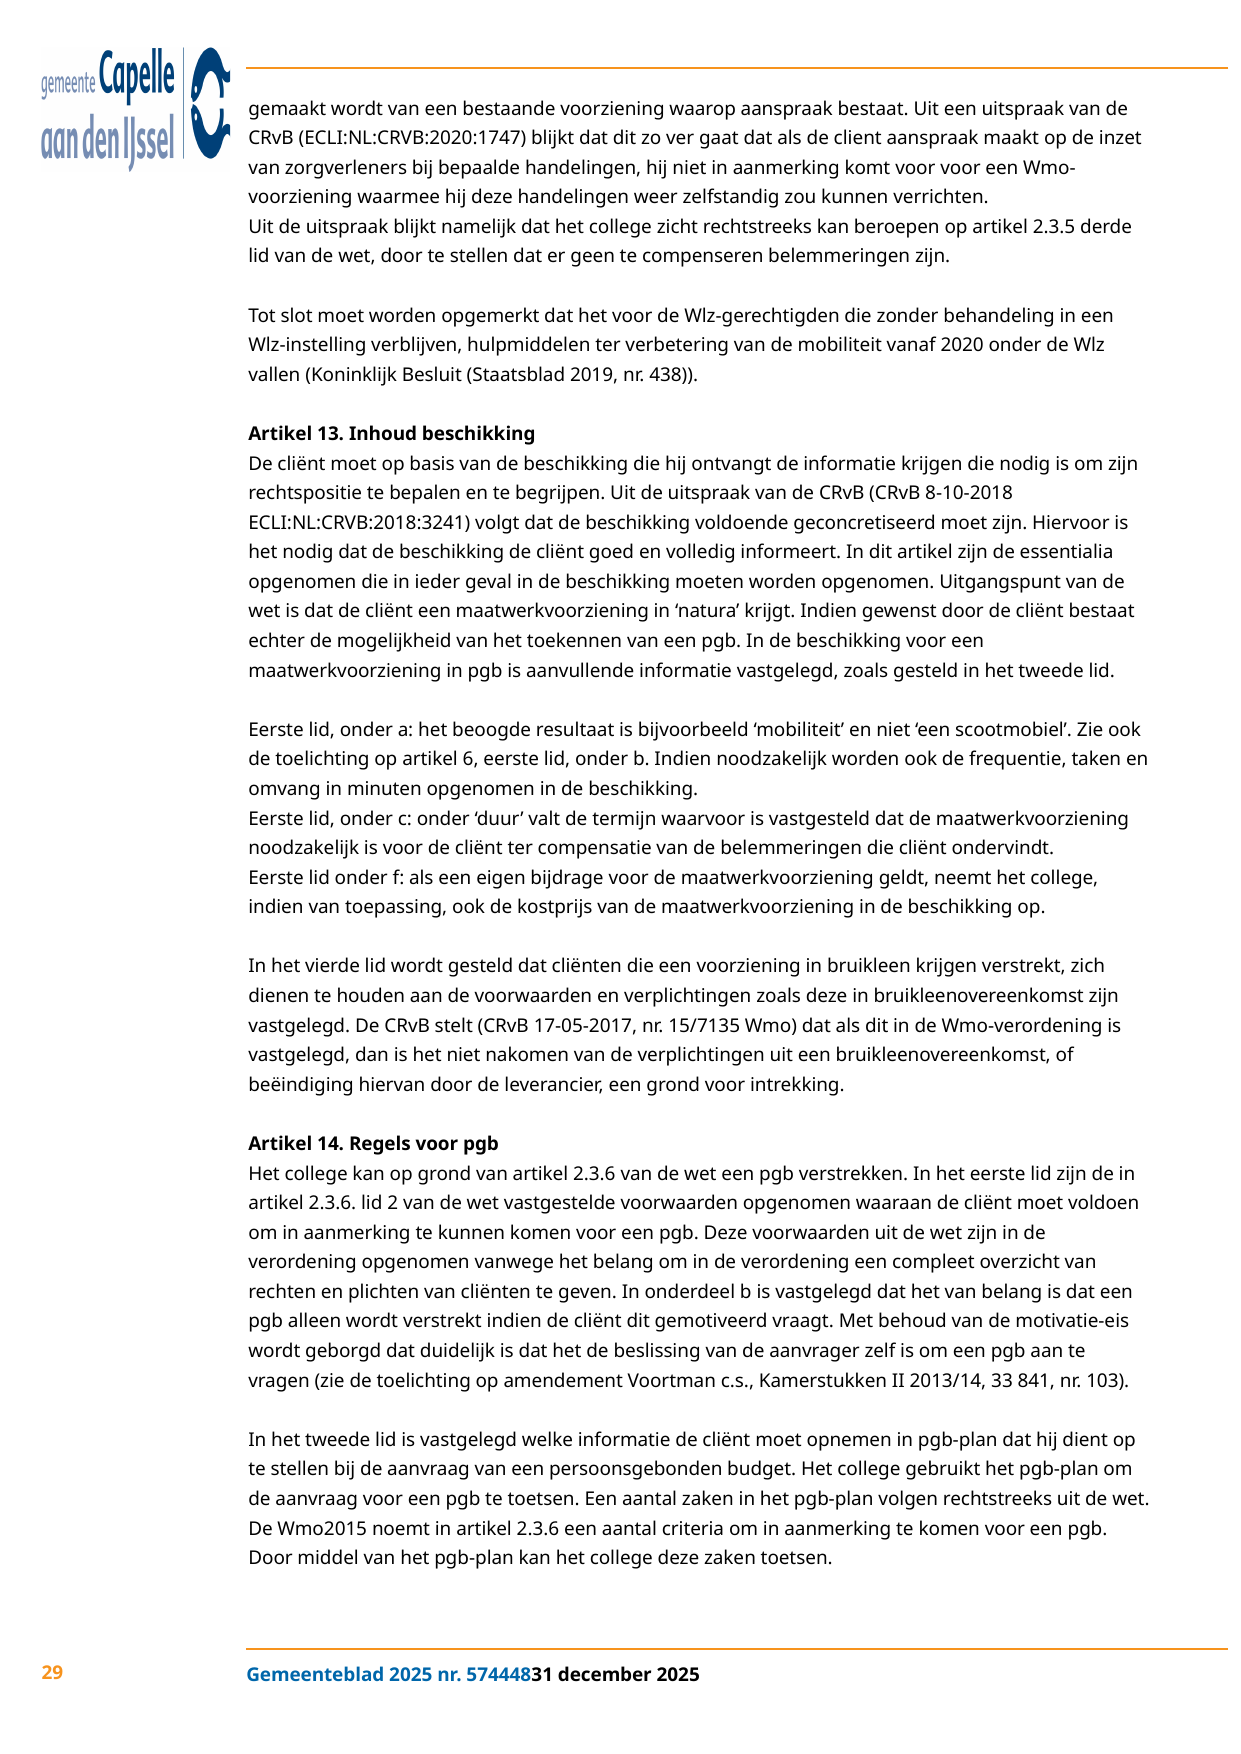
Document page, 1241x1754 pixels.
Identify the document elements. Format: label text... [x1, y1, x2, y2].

text gemaakt wordt van een bestaande voorziening waarop aanspraak bestaat. Uit een uitspraak van de CRvB (ECLI:NL:CRVB:2020:1747) blijkt dat dit zo ver gaat dat als de client aanspraak maakt op de inzet van zorgverleners bij bepaalde handelingen, hij niet in aanmerking komt voor voor een Wmo-voorziening waarmee hij deze handelingen weer zelfstandig zou kunnen verrichten. [248, 95, 1152, 209]
text Artikel 14. Regels voor pgb [248, 1130, 1152, 1156]
text Uit de uitspraak blijkt namelijk dat het college zicht rechtstreeks kan beroepen op artikel 2.3.5 derde lid van de wet, door te stellen dat er geen te compenseren belemmeringen zijn. [248, 213, 1152, 268]
text De cliënt moet op basis van de beschikking die hij ontvangt de informatie krijgen die nodig is om zijn rechtspositie te bepalen en te begrijpen. Uit de uitspraak van de CRvB (CRvB 8-10-2018 ECLI:NL:CRVB:2018:3241) volgt dat de beschikking voldoende geconcretiseerd moet zijn. Hiervoor is het nodig dat de beschikking de cliënt goed en volledig informeert. In dit artikel zijn de essentialia opgenomen die in ieder geval in de beschikking moeten worden opgenomen. Uitgangspunt van de wet is dat de cliënt een maatwerkvoorziening in ‘natura’ krijgt. Indien gewenst door de cliënt bestaat echter de mogelijkheid van het toekennen van een pgb. In de beschikking voor een maatwerkvoorziening in pgb is aanvullende informatie vastgelegd, zoals gesteld in het tweede lid. [248, 450, 1152, 683]
text In het vierde lid wordt gesteld dat cliënten die een voorziening in bruikleen krijgen verstrekt, zich dienen te houden aan de voorwaarden en verplichtingen zoals deze in bruikleenovereenkomst zijn vastgelegd. De CRvB stelt (CRvB 17-05-2017, nr. 15/7135 Wmo) dat als dit in de Wmo-verordening is vastgelegd, dan is het niet nakomen van de verplichtingen uit een bruikleenovereenkomst, of beëindiging hiervan door de leverancier, een grond voor intrekking. [248, 953, 1152, 1097]
text Het college kan op grond van artikel 2.3.6 van de wet een pgb verstrekken. In het eerste lid zijn de in artikel 2.3.6. lid 2 van de wet vastgestelde voorwaarden opgenomen waaraan de cliënt moet voldoen om in aanmerking te kunnen komen voor een pgb. Deze voorwaarden uit de wet zijn in de verordening opgenomen vanwege het belang om in de verordening een compleet overzicht van rechten en plichten van cliënten te geven. In onderdeel b is vastgelegd dat het van belang is dat een pgb alleen wordt verstrekt indien de cliënt dit gemotiveerd vraagt. Met behoud van de motivatie-eis wordt geborgd dat duidelijk is dat het de beslissing van de aanvrager zelf is om een pgb aan te vragen (zie de toelichting op amendement Voortman c.s., Kamerstukken II 2013/14, 33 841, nr. 103). [248, 1160, 1152, 1393]
text Eerste lid, onder c: onder ‘duur’ valt de termijn waarvoor is vastgesteld dat de maatwerkvoorziening noodzakelijk is voor de cliënt ter compensatie van de belemmeringen die cliënt ondervindt. [248, 805, 1152, 860]
text Eerste lid onder f: als een eigen bijdrage voor de maatwerkvoorziening geldt, neemt het college, indien van toepassing, ook de kostprijs van de maatwerkvoorziening in de beschikking op. [248, 864, 1152, 919]
text Eerste lid, onder a: het beoogde resultaat is bijvoorbeeld ‘mobiliteit’ en niet ‘een scootmobiel’. Zie ook de toelichting op artikel 6, eerste lid, onder b. Indien noodzakelijk worden ook de frequentie, taken en omvang in minuten opgenomen in de beschikking. [248, 716, 1152, 801]
text In het tweede lid is vastgelegd welke informatie de cliënt moet opnemen in pgb-plan dat hij dient op te stellen bij de aanvraag van een persoonsgebonden budget. Het college gebruikt het pgb-plan om de aanvraag voor een pgb te toetsen. Een aantal zaken in het pgb-plan volgen rechtstreeks uit de wet. De Wmo2015 noemt in artikel 2.3.6 een aantal criteria om in aanmerking te komen voor een pgb. Door middel van het pgb-plan kan het college deze zaken toetsen. [248, 1426, 1152, 1570]
picture [41, 47, 231, 172]
text Tot slot moet worden opgemerkt dat het voor de Wlz-gerechtigden die zonder behandeling in een Wlz-instelling verblijven, hulpmiddelen ter verbetering van de mobiliteit vanaf 2020 onder de Wlz vallen (Koninklijk Besluit (Staatsblad 2019, nr. 438)). [248, 302, 1152, 387]
text Artikel 13. Inhoud beschikking [248, 420, 1152, 446]
